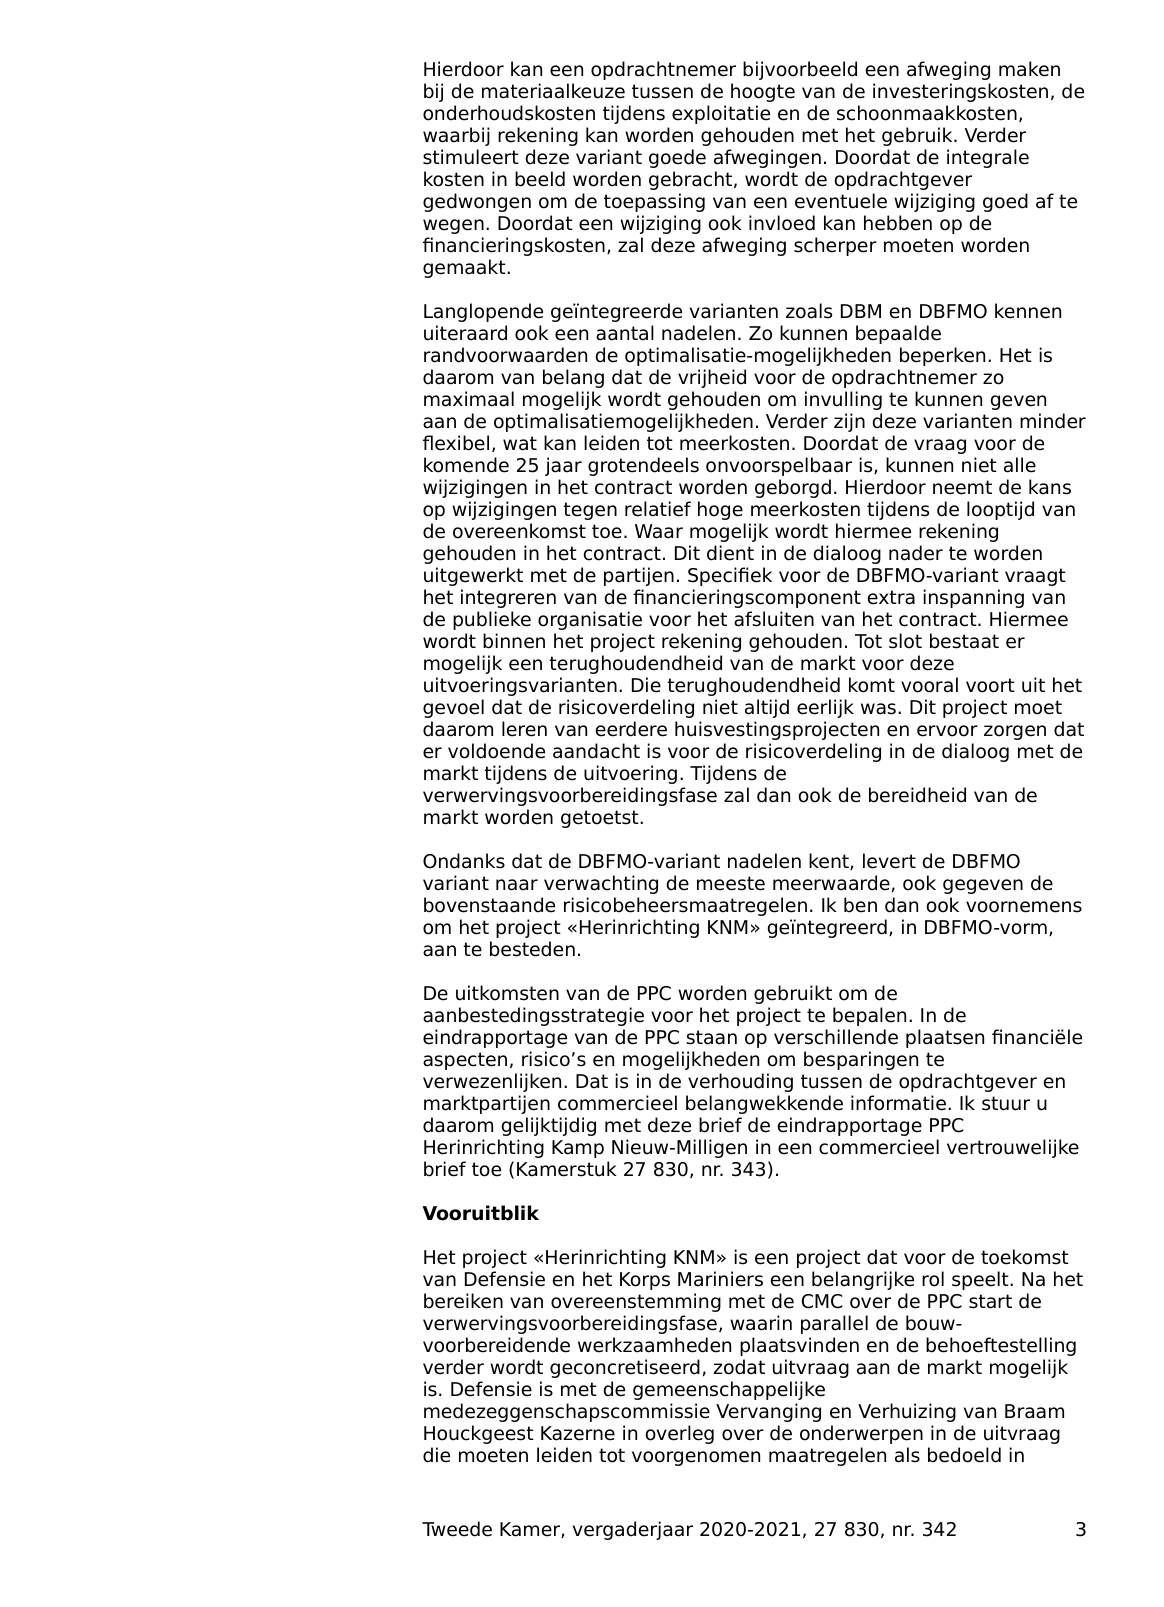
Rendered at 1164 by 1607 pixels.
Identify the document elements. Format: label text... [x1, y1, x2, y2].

text Ondanks dat de DBFMO-variant nadelen kent, levert de DBFMO variant naar verwachting de meeste meerwaarde, ook gegeven de bovenstaande risicobeheersmaatregelen. Ik ben dan ook voornemens om het project «Herinrichting KNM» geïntegreerd, in DBFMO-vorm, aan te besteden. [422, 851, 1087, 961]
text Het project «Herinrichting KNM» is een project dat voor de toekomst van Defensie en het Korps Mariniers een belangrijke rol speelt. Na het bereiken van overeenstemming met de CMC over de PPC start de verwervingsvoorbereidingsfase, waarin parallel de bouw-voorbereidende werkzaamheden plaatsvinden en de behoeftestelling verder wordt geconcretiseerd, zodat uitvraag aan de markt mogelijk is. Defensie is met de gemeenschappelijke medezeggenschapscommissie Vervanging en Verhuizing van Braam Houckgeest Kazerne in overleg over de onderwerpen in de uitvraag die moeten leiden tot voorgenomen maatregelen als bedoeld in [422, 1247, 1087, 1467]
subtitle Vooruitblik [422, 1203, 1087, 1225]
text Langlopende geïntegreerde varianten zoals DBM en DBFMO kennen uiteraard ook een aantal nadelen. Zo kunnen bepaalde randvoorwaarden de optimalisatie-mogelijkheden beperken. Het is daarom van belang dat de vrijheid voor de opdrachtnemer zo maximaal mogelijk wordt gehouden om invulling te kunnen geven aan de optimalisatiemogelijkheden. Verder zijn deze varianten minder flexibel, wat kan leiden tot meerkosten. Doordat de vraag voor de komende 25 jaar grotendeels onvoorspelbaar is, kunnen niet alle wijzigingen in het contract worden geborgd. Hierdoor neemt de kans op wijzigingen tegen relatief hoge meerkosten tijdens de looptijd van de overeenkomst toe. Waar mogelijk wordt hiermee rekening gehouden in het contract. Dit dient in de dialoog nader te worden uitgewerkt met de partijen. Specifiek voor de DBFMO-variant vraagt het integreren van de financieringscomponent extra inspanning van de publieke organisatie voor het afsluiten van het contract. Hiermee wordt binnen het project rekening gehouden. Tot slot bestaat er mogelijk een terughoudendheid van de markt voor deze uitvoeringsvarianten. Die terughoudendheid komt vooral voort uit het gevoel dat de risicoverdeling niet altijd eerlijk was. Dit project moet daarom leren van eerdere huisvestingsprojecten en ervoor zorgen dat er voldoende aandacht is voor de risicoverdeling in de dialoog met de markt tijdens de uitvoering. Tijdens de verwervingsvoorbereidingsfase zal dan ook de bereidheid van de markt worden getoetst. [422, 301, 1087, 828]
text Hierdoor kan een opdrachtnemer bijvoorbeeld een afweging maken bij de materiaalkeuze tussen de hoogte van de investeringskosten, de onderhoudskosten tijdens exploitatie en de schoonmaakkosten, waarbij rekening kan worden gehouden met het gebruik. Verder stimuleert deze variant goede afwegingen. Doordat de integrale kosten in beeld worden gebracht, wordt de opdrachtgever gedwongen om de toepassing van een eventuele wijziging goed af te wegen. Doordat een wijziging ook invloed kan hebben op de financieringskosten, zal deze afweging scherper moeten worden gemaakt. [422, 59, 1087, 279]
text De uitkomsten van de PPC worden gebruikt om de aanbestedingsstrategie voor het project te bepalen. In de eindrapportage van de PPC staan op verschillende plaatsen financiële aspecten, risico’s en mogelijkheden om besparingen te verwezenlijken. Dat is in de verhouding tussen de opdrachtgever en marktpartijen commercieel belangwekkende informatie. Ik stuur u daarom gelijktijdig met deze brief de eindrapportage PPC Herinrichting Kamp Nieuw-Milligen in een commercieel vertrouwelijke brief toe (Kamerstuk 27 830, nr. 343). [422, 983, 1087, 1181]
